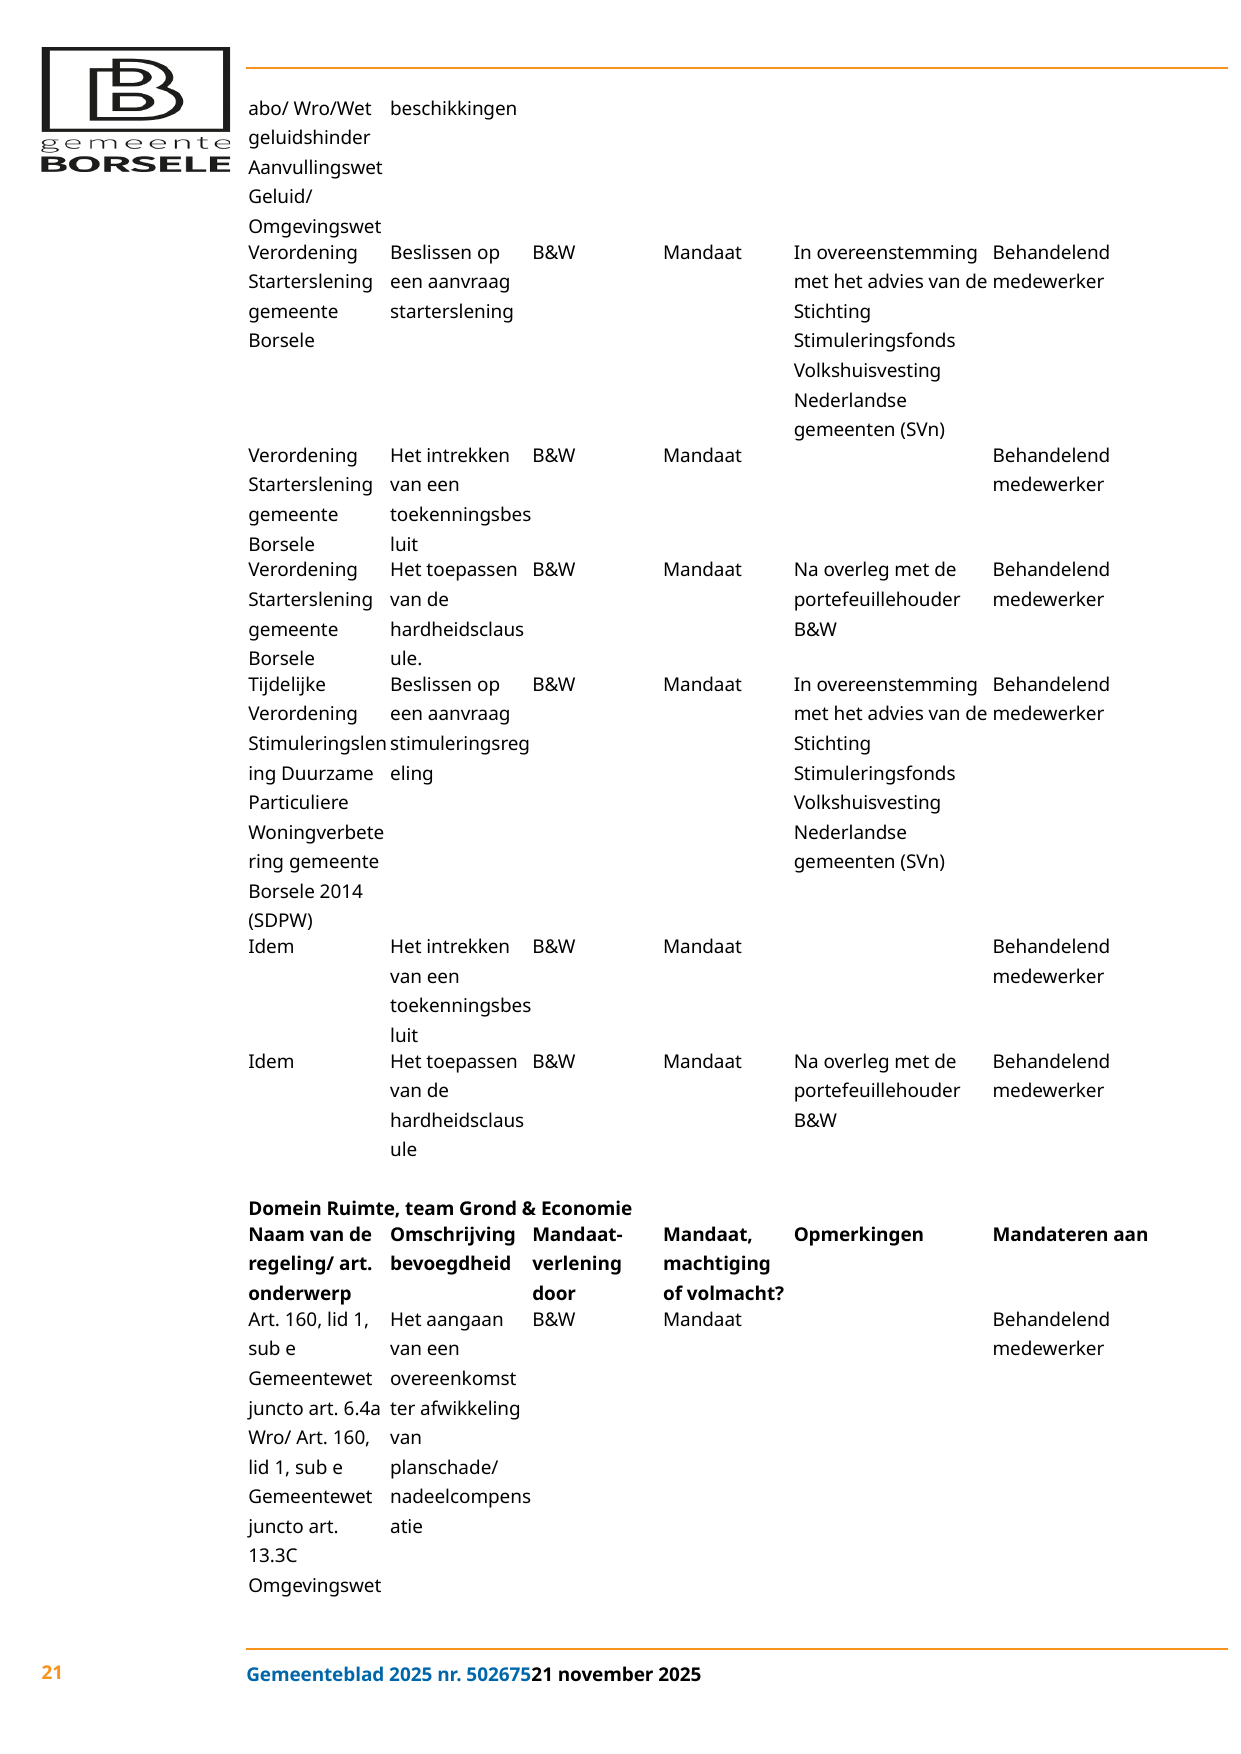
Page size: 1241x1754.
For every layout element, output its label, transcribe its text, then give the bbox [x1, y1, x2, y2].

table_cell [794, 1306, 992, 1598]
table_cell [794, 442, 992, 557]
table_cell In overeenstemming met het advies van de Stichting Stimuleringsfonds Volkshuisvesting Nederlandse gemeenten (SVn) [794, 671, 992, 933]
table_cell Het intrekken van een toekenningsbesluit [390, 442, 532, 557]
table_cell Beslissen op een aanvraag stimuleringsregeling [390, 671, 532, 933]
table_header Domein Ruimte, team Grond & Economie [248, 1195, 1152, 1221]
table_cell B&W [532, 442, 663, 557]
table_cell Na overleg met de portefeuillehouder B&W [794, 1048, 992, 1162]
table_cell Mandaat [663, 934, 793, 1048]
table_cell Beslissen op een aanvraag starterslening [390, 239, 532, 442]
table_cell [663, 95, 793, 239]
table_cell Opmerkingen [794, 1221, 992, 1306]
table_cell [993, 95, 1152, 239]
table_cell Verordening Starterslening gemeente Borsele [248, 557, 390, 671]
table_cell Het intrekken van een toekenningsbesluit [390, 934, 532, 1048]
table_cell Mandaat [663, 671, 793, 933]
table_cell [794, 934, 992, 1048]
table_cell Idem [248, 934, 390, 1048]
table_cell Mandaat, machtiging of volmacht? [663, 1221, 793, 1306]
table_cell Naam van de regeling/ art. onderwerp [248, 1221, 390, 1306]
table_cell Behandelend medewerker [993, 557, 1152, 671]
table_cell Behandelend medewerker [993, 671, 1152, 933]
table_cell B&W [532, 934, 663, 1048]
table_cell beschikkingen [390, 95, 532, 239]
table_cell Idem [248, 1048, 390, 1162]
table_cell B&W [532, 239, 663, 442]
table_cell Verordening Starterslening gemeente Borsele [248, 239, 390, 442]
table_cell Het aangaan van een overeenkomst ter afwikkeling van planschade/ nadeelcompensatie [390, 1306, 532, 1598]
table_cell Omschrijving bevoegdheid [390, 1221, 532, 1306]
table_cell Tijdelijke Verordening Stimuleringslening Duurzame Particuliere Woningverbetering gemeente Borsele 2014 (SDPW) [248, 671, 390, 933]
table_cell Mandaat [663, 557, 793, 671]
table_cell Verordening Starterslening gemeente Borsele [248, 442, 390, 557]
picture [41, 47, 231, 172]
table_cell [532, 95, 663, 239]
table_cell Behandelend medewerker [993, 442, 1152, 557]
table_cell Behandelend medewerker [993, 239, 1152, 442]
table_cell B&W [532, 557, 663, 671]
table_cell In overeenstemming met het advies van de Stichting Stimuleringsfonds Volkshuisvesting Nederlandse gemeenten (SVn) [794, 239, 992, 442]
table_cell Art. 160, lid 1, sub e Gemeentewet juncto art. 6.4a Wro/ Art. 160, lid 1, sub e Gemeentewet juncto art. 13.3C Omgevingswet [248, 1306, 390, 1598]
table_cell Mandaat [663, 1306, 793, 1598]
table_cell Het toepassen van de hardheidsclausule. [390, 557, 532, 671]
table_cell Behandelend medewerker [993, 1306, 1152, 1598]
table_cell abo/ Wro/Wet geluidshinder Aanvullingswet Geluid/ Omgevingswet [248, 95, 390, 239]
table_cell [794, 95, 992, 239]
table_cell Het toepassen van de hardheidsclausule [390, 1048, 532, 1162]
table_cell B&W [532, 671, 663, 933]
table_cell Mandaat [663, 1048, 793, 1162]
table_cell Na overleg met de portefeuillehouder B&W [794, 557, 992, 671]
table_cell Mandateren aan [993, 1221, 1152, 1306]
table_cell Behandelend medewerker [993, 934, 1152, 1048]
table_cell Mandaat [663, 442, 793, 557]
table_cell B&W [532, 1306, 663, 1598]
table_cell B&W [532, 1048, 663, 1162]
table_cell Behandelend medewerker [993, 1048, 1152, 1162]
table_cell Mandaat [663, 239, 793, 442]
table_cell Mandaat-verlening door [532, 1221, 663, 1306]
